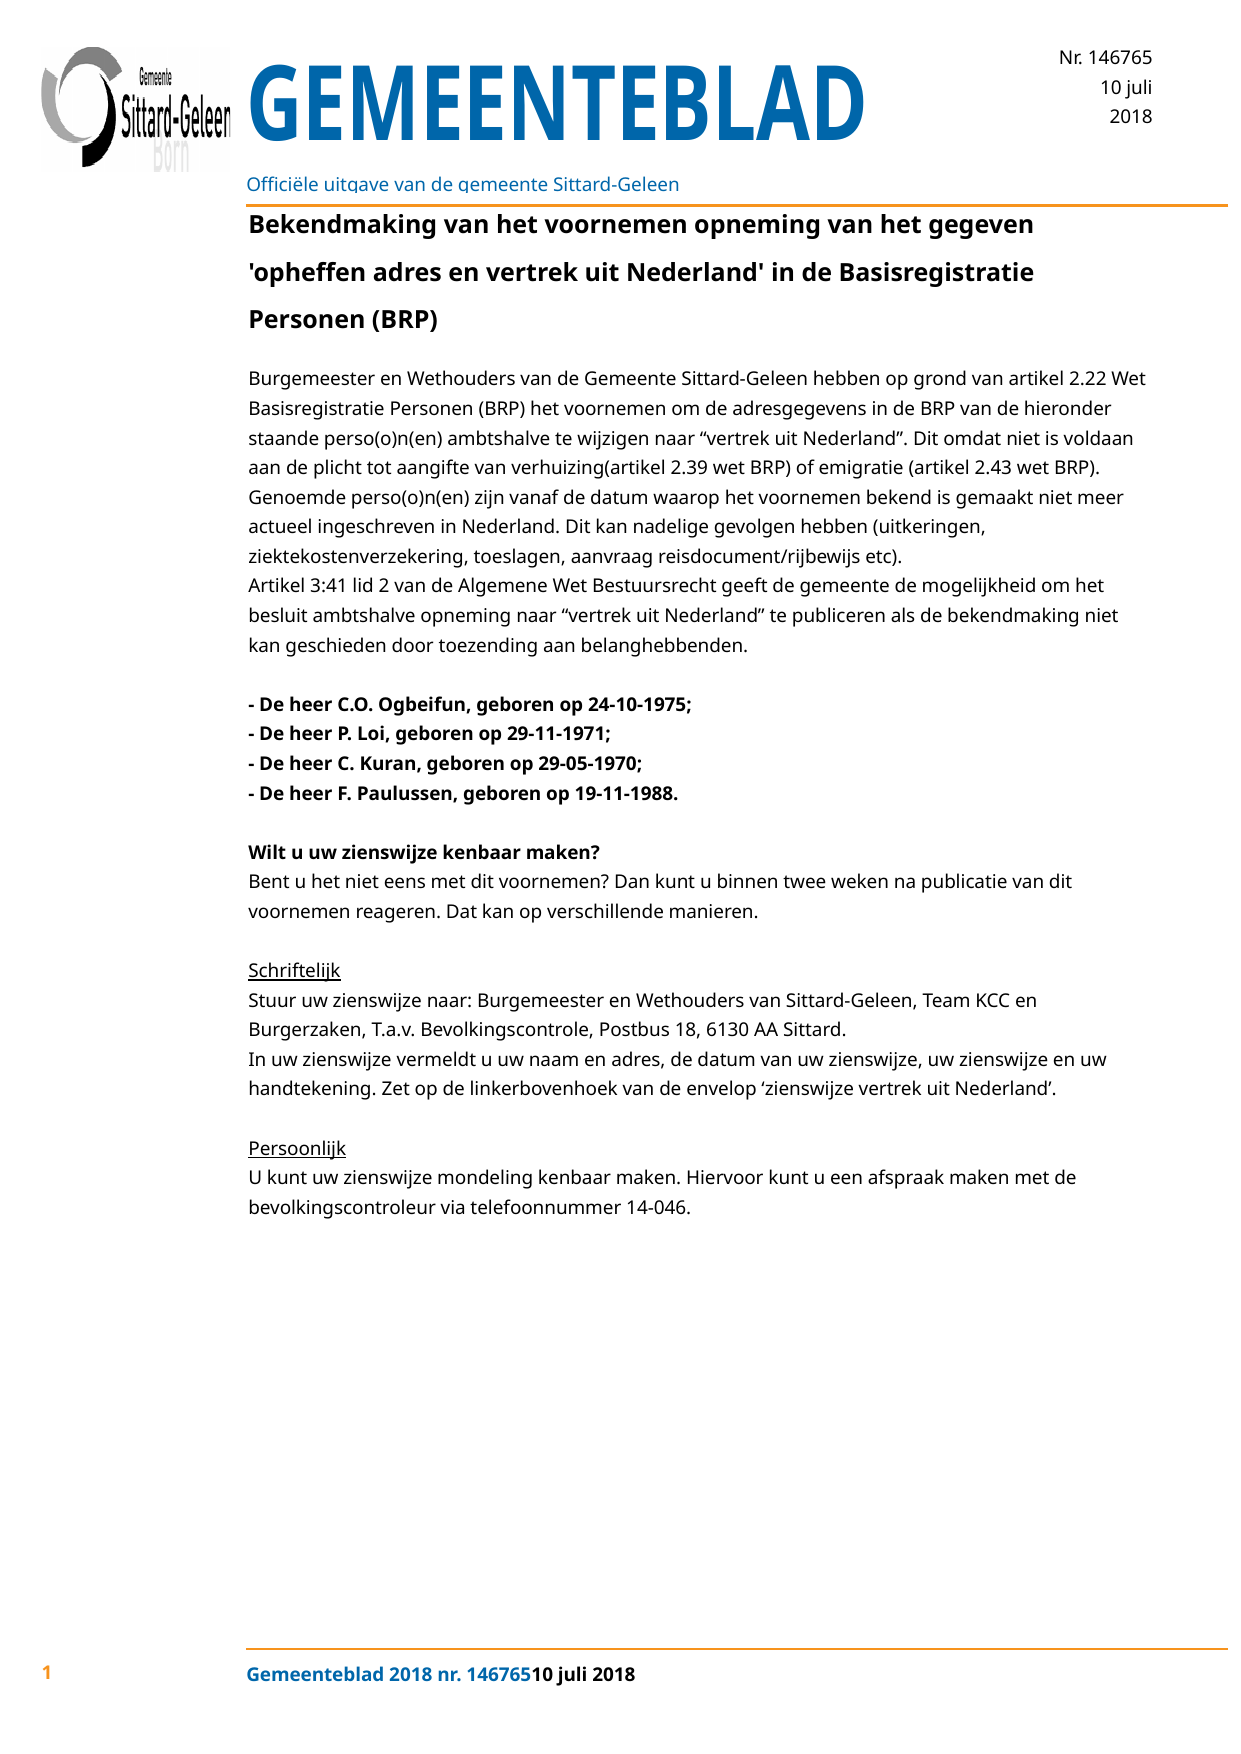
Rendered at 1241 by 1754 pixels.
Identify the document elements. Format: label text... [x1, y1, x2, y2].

text - De heer P. Loi, geboren op 29-11-1971; [248, 721, 1152, 746]
text Schriftelijk [248, 957, 1152, 983]
text Bent u het niet eens met dit voornemen? Dan kunt u binnen twee weken na publicatie van dit voornemen reageren. Dat kan op verschillende manieren. [248, 868, 1152, 924]
text Burgemeester en Wethouders van de Gemeente Sittard-Geleen hebben op grond van artikel 2.22 Wet Basisregistratie Personen (BRP) het voornemen om de adresgegevens in de BRP van de hieronder staande perso(o)n(en) ambtshalve te wijzigen naar “vertrek uit Nederland”. Dit omdat niet is voldaan aan de plicht tot aangifte van verhuizing(artikel 2.39 wet BRP) of emigratie (artikel 2.43 wet BRP). Genoemde perso(o)n(en) zijn vanaf de datum waarop het voornemen bekend is gemaakt niet meer actueel ingeschreven in Nederland. Dit kan nadelige gevolgen hebben (uitkeringen, ziektekostenverzekering, toeslagen, aanvraag reisdocument/rijbewijs etc). [248, 366, 1152, 569]
text U kunt uw zienswijze mondeling kenbaar maken. Hiervoor kunt u een afspraak maken met de bevolkingscontroleur via telefoonnummer 14-046. [248, 1164, 1152, 1219]
text - De heer C.O. Ogbeifun, geboren op 24-10-1975; [248, 691, 1152, 717]
picture [41, 47, 231, 172]
text Persoonlijk [248, 1135, 1152, 1160]
text - De heer F. Paulussen, geboren op 19-11-1988. [248, 780, 1152, 805]
text In uw zienswijze vermeldt u uw naam en adres, de datum van uw zienswijze, uw zienswijze en uw handtekening. Zet op de linkerbovenhoek van de envelop ‘zienswijze vertrek uit Nederland’. [248, 1046, 1152, 1101]
text Wilt u uw zienswijze kenbaar maken? [248, 839, 1152, 864]
text Stuur uw zienswijze naar: Burgemeester en Wethouders van Sittard-Geleen, Team KCC en Burgerzaken, T.a.v. Bevolkingscontrole, Postbus 18, 6130 AA Sittard. [248, 987, 1152, 1042]
text Bekendmaking van het voornemen opneming van het gegeven 'opheffen adres en vertrek uit Nederland' in de Basisregistratie Personen (BRP) [248, 207, 1152, 336]
text - De heer C. Kuran, geboren op 29-05-1970; [248, 750, 1152, 776]
text Artikel 3:41 lid 2 van de Algemene Wet Bestuursrecht geeft de gemeente de mogelijkheid om het besluit ambtshalve opneming naar “vertrek uit Nederland” te publiceren als de bekendmaking niet kan geschieden door toezending aan belanghebbenden. [248, 573, 1152, 657]
